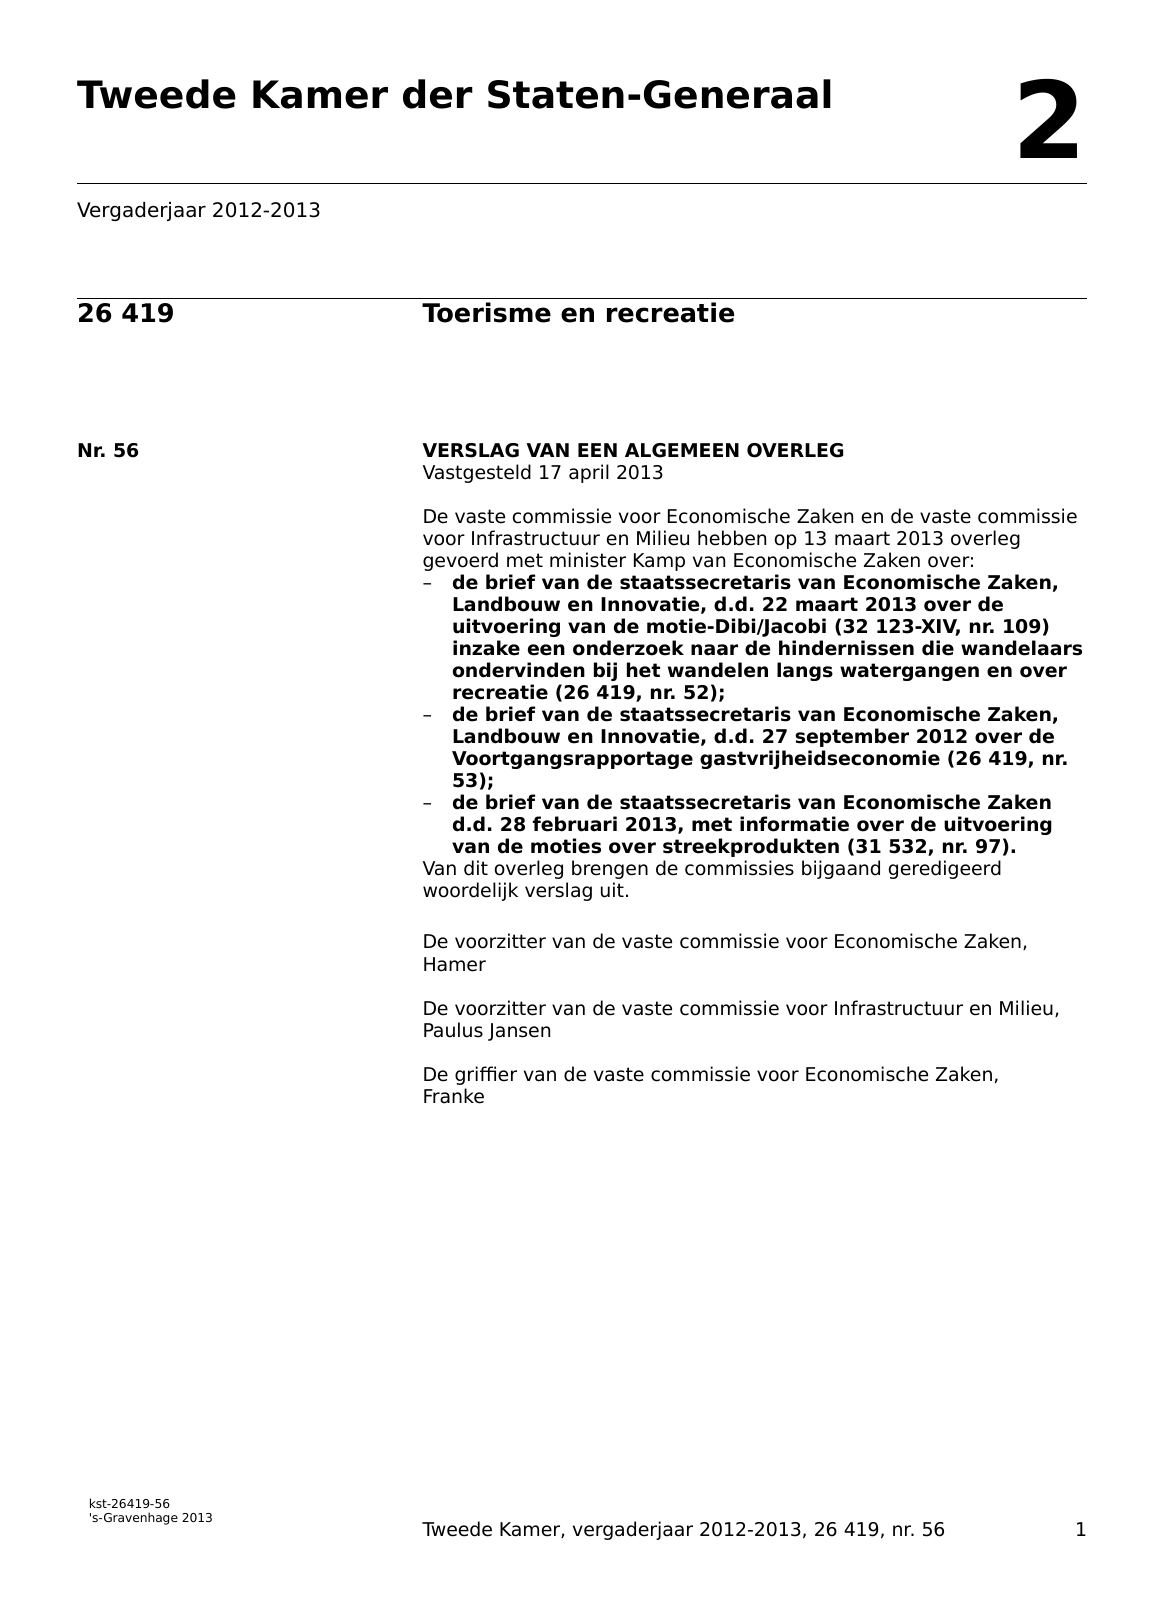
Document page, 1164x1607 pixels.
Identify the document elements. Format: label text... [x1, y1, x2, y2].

text Vastgesteld 17 april 2013 [422, 462, 1087, 484]
text De griffier van de vaste commissie voor Economische Zaken, Franke [422, 1064, 1087, 1108]
text – de brief van de staatssecretaris van Economische Zaken, Landbouw en Innovatie, d.d. 27 september 2012 over de Voortgangsrapportage gastvrijheidseconomie (26 419, nr. 53); [422, 704, 1087, 792]
table_cell Vergaderjaar 2012-2013 [77, 184, 1087, 298]
text De vaste commissie voor Economische Zaken en de vaste commissie voor Infrastructuur en Milieu hebben op 13 maart 2013 overleg gevoerd met minister Kamp van Economische Zaken over: [422, 506, 1087, 572]
table_header 2 [886, 59, 1087, 183]
table_header Tweede Kamer der Staten-Generaal [77, 59, 886, 183]
subtitle 26 419 Toerisme en recreatie [77, 299, 1087, 329]
text 's-Gravenhage 2013 [88, 1511, 323, 1525]
text – de brief van de staatssecretaris van Economische Zaken d.d. 28 februari 2013, met informatie over de uitvoering van de moties over streekprodukten (31 532, nr. 97). [422, 792, 1087, 857]
text De voorzitter van de vaste commissie voor Economische Zaken, Hamer [422, 931, 1087, 975]
text – de brief van de staatssecretaris van Economische Zaken, Landbouw en Innovatie, d.d. 22 maart 2013 over de uitvoering van de motie-Dibi/Jacobi (32 123-XIV, nr. 109) inzake een onderzoek naar de hindernissen die wandelaars ondervinden bij het wandelen langs watergangen en over recreatie (26 419, nr. 52); [422, 572, 1087, 704]
text De voorzitter van de vaste commissie voor Infrastructuur en Milieu, Paulus Jansen [422, 998, 1087, 1042]
text Van dit overleg brengen de commissies bijgaand geredigeerd woordelijk verslag uit. [422, 857, 1087, 901]
text kst-26419-56 [88, 1497, 323, 1511]
subtitle Nr. 56 VERSLAG VAN EEN ALGEMEEN OVERLEG [77, 440, 1087, 462]
